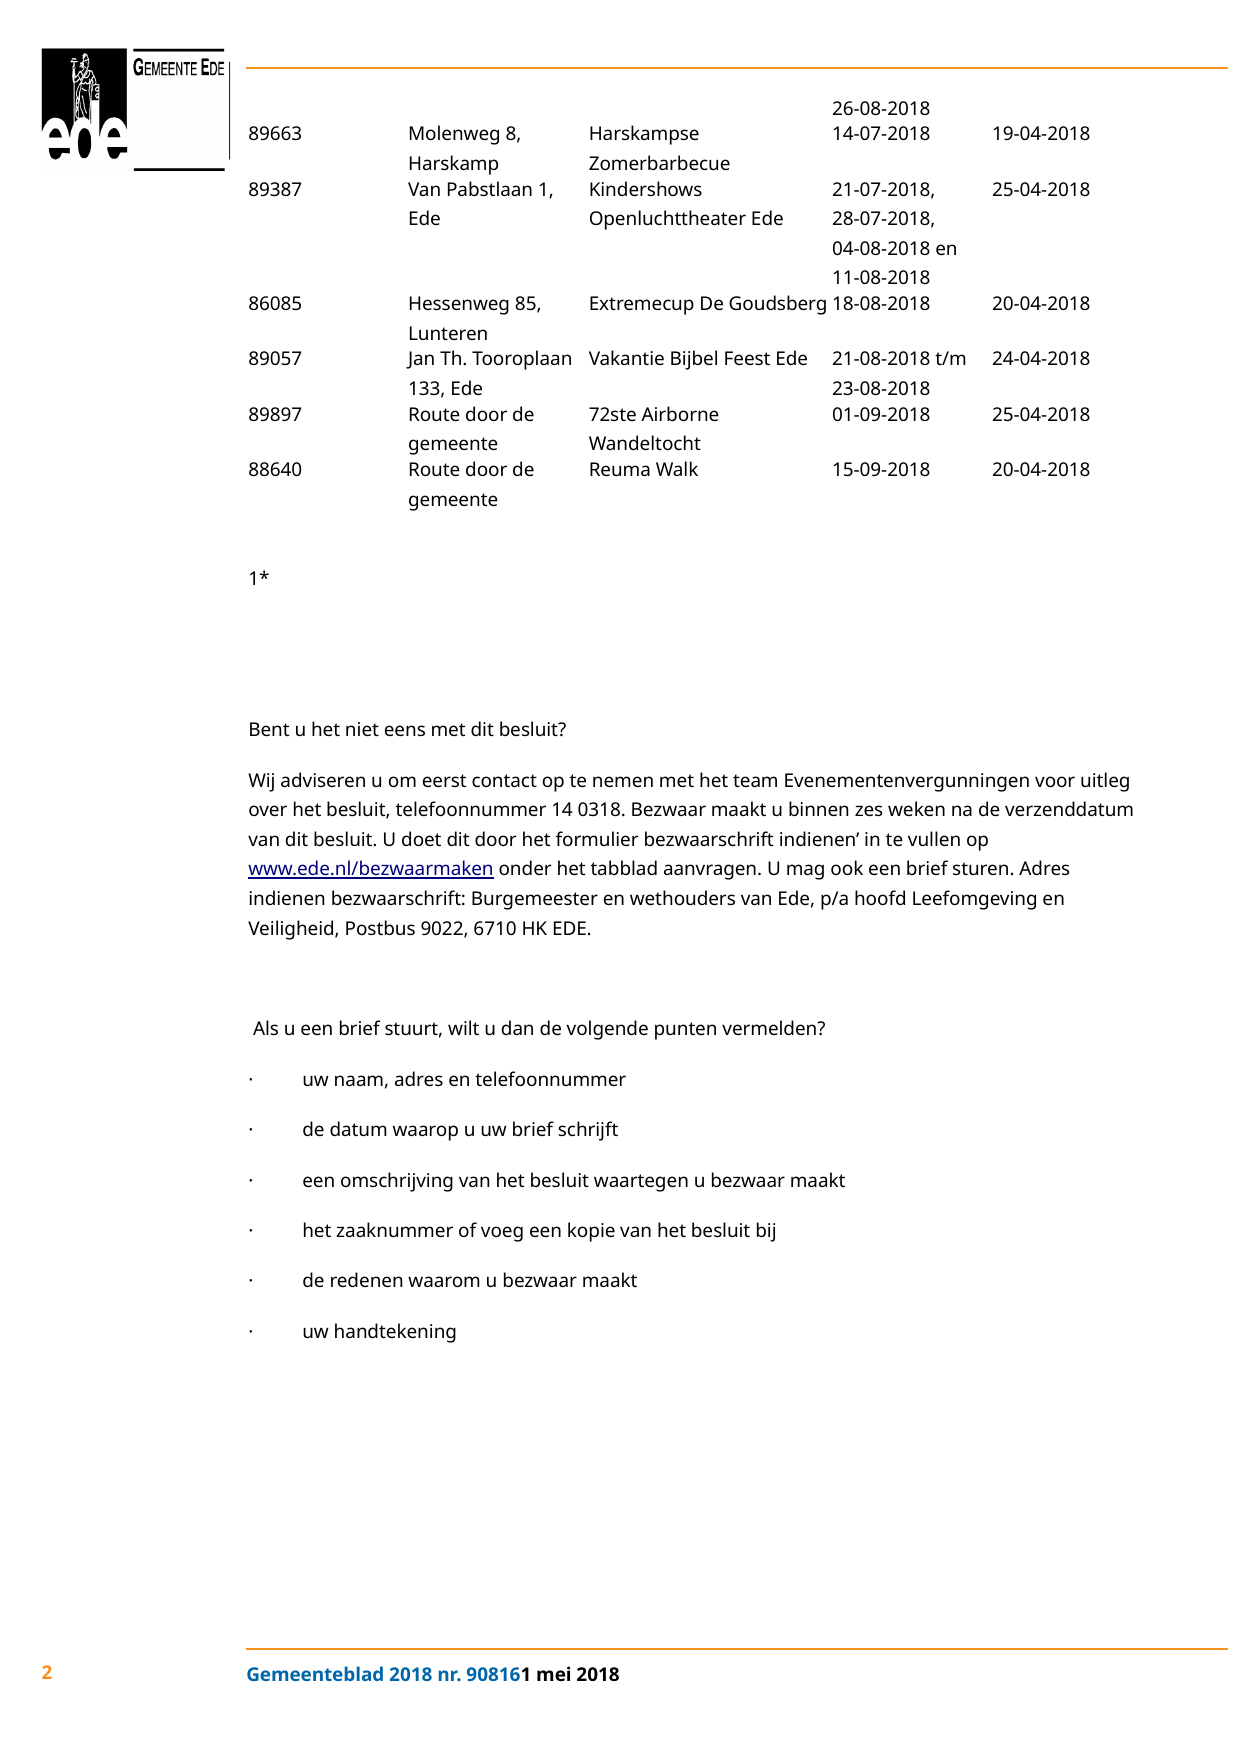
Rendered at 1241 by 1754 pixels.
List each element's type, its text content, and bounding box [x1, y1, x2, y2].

table_cell Molenweg 8, Harskamp [408, 121, 588, 176]
table_cell 72ste Airborne Wandeltocht [589, 401, 832, 456]
table_cell 18-08-2018 [832, 290, 992, 346]
table_cell Route door de gemeente [408, 456, 588, 512]
table_cell Hessenweg 85, Lunteren [408, 290, 588, 346]
table_cell 89663 [248, 121, 408, 176]
table_cell [248, 95, 408, 121]
table_cell Harskampse Zomerbarbecue [589, 121, 832, 176]
text · uw naam, adres en telefoonnummer [248, 1066, 1152, 1092]
picture [41, 47, 231, 172]
text · de redenen waarom u bezwaar maakt [248, 1268, 1152, 1293]
table_cell Reuma Walk [589, 456, 832, 512]
table_cell 88640 [248, 456, 408, 512]
table_cell [589, 95, 832, 121]
table_cell [408, 95, 588, 121]
text · uw handtekening [248, 1318, 1152, 1344]
table_cell 14-07-2018 [832, 121, 992, 176]
table_cell Vakantie Bijbel Feest Ede [589, 346, 832, 401]
table_cell 21-08-2018 t/m 23-08-2018 [832, 346, 992, 401]
table_cell 20-04-2018 [992, 456, 1152, 512]
text · het zaaknummer of voeg een kopie van het besluit bij [248, 1217, 1152, 1243]
table_cell 89057 [248, 346, 408, 401]
table_cell 25-04-2018 [992, 176, 1152, 290]
text 1* [248, 565, 1152, 591]
table_cell Van Pabstlaan 1, Ede [408, 176, 588, 290]
table_cell Kindershows Openluchttheater Ede [589, 176, 832, 290]
table_cell 26-08-2018 [832, 95, 992, 121]
table_cell 19-04-2018 [992, 121, 1152, 176]
table_cell Extremecup De Goudsberg [589, 290, 832, 346]
text · een omschrijving van het besluit waartegen u bezwaar maakt [248, 1167, 1152, 1193]
table_cell 21-07-2018, 28-07-2018, 04-08-2018 en 11-08-2018 [832, 176, 992, 290]
table_cell 86085 [248, 290, 408, 346]
table_cell 25-04-2018 [992, 401, 1152, 456]
table_cell 89897 [248, 401, 408, 456]
table_cell 15-09-2018 [832, 456, 992, 512]
table_cell 24-04-2018 [992, 346, 1152, 401]
text Bent u het niet eens met dit besluit? [248, 716, 1152, 742]
table_cell Jan Th. Tooroplaan 133, Ede [408, 346, 588, 401]
table_cell 01-09-2018 [832, 401, 992, 456]
table_cell 89387 [248, 176, 408, 290]
text Wij adviseren u om eerst contact op te nemen met het team Evenementenvergunningen voor uitleg over het besluit, telefoonnummer 14 0318. Bezwaar maakt u binnen zes weken na de verzenddatum van dit besluit. U doet dit door het formulier bezwaarschrift indienen’ in te vullen op www.ede.nl/bezwaarmaken onder het tabblad aanvragen. U mag ook een brief sturen. Adres indienen bezwaarschrift: Burgemeester en wethouders van Ede, p/a hoofd Leefomgeving en Veiligheid, Postbus 9022, 6710 HK EDE. [248, 767, 1152, 941]
table_cell [992, 95, 1152, 121]
text Als u een brief stuurt, wilt u dan de volgende punten vermelden? [248, 1016, 1152, 1041]
table_cell 20-04-2018 [992, 290, 1152, 346]
table_cell Route door de gemeente [408, 401, 588, 456]
text · de datum waarop u uw brief schrijft [248, 1116, 1152, 1142]
